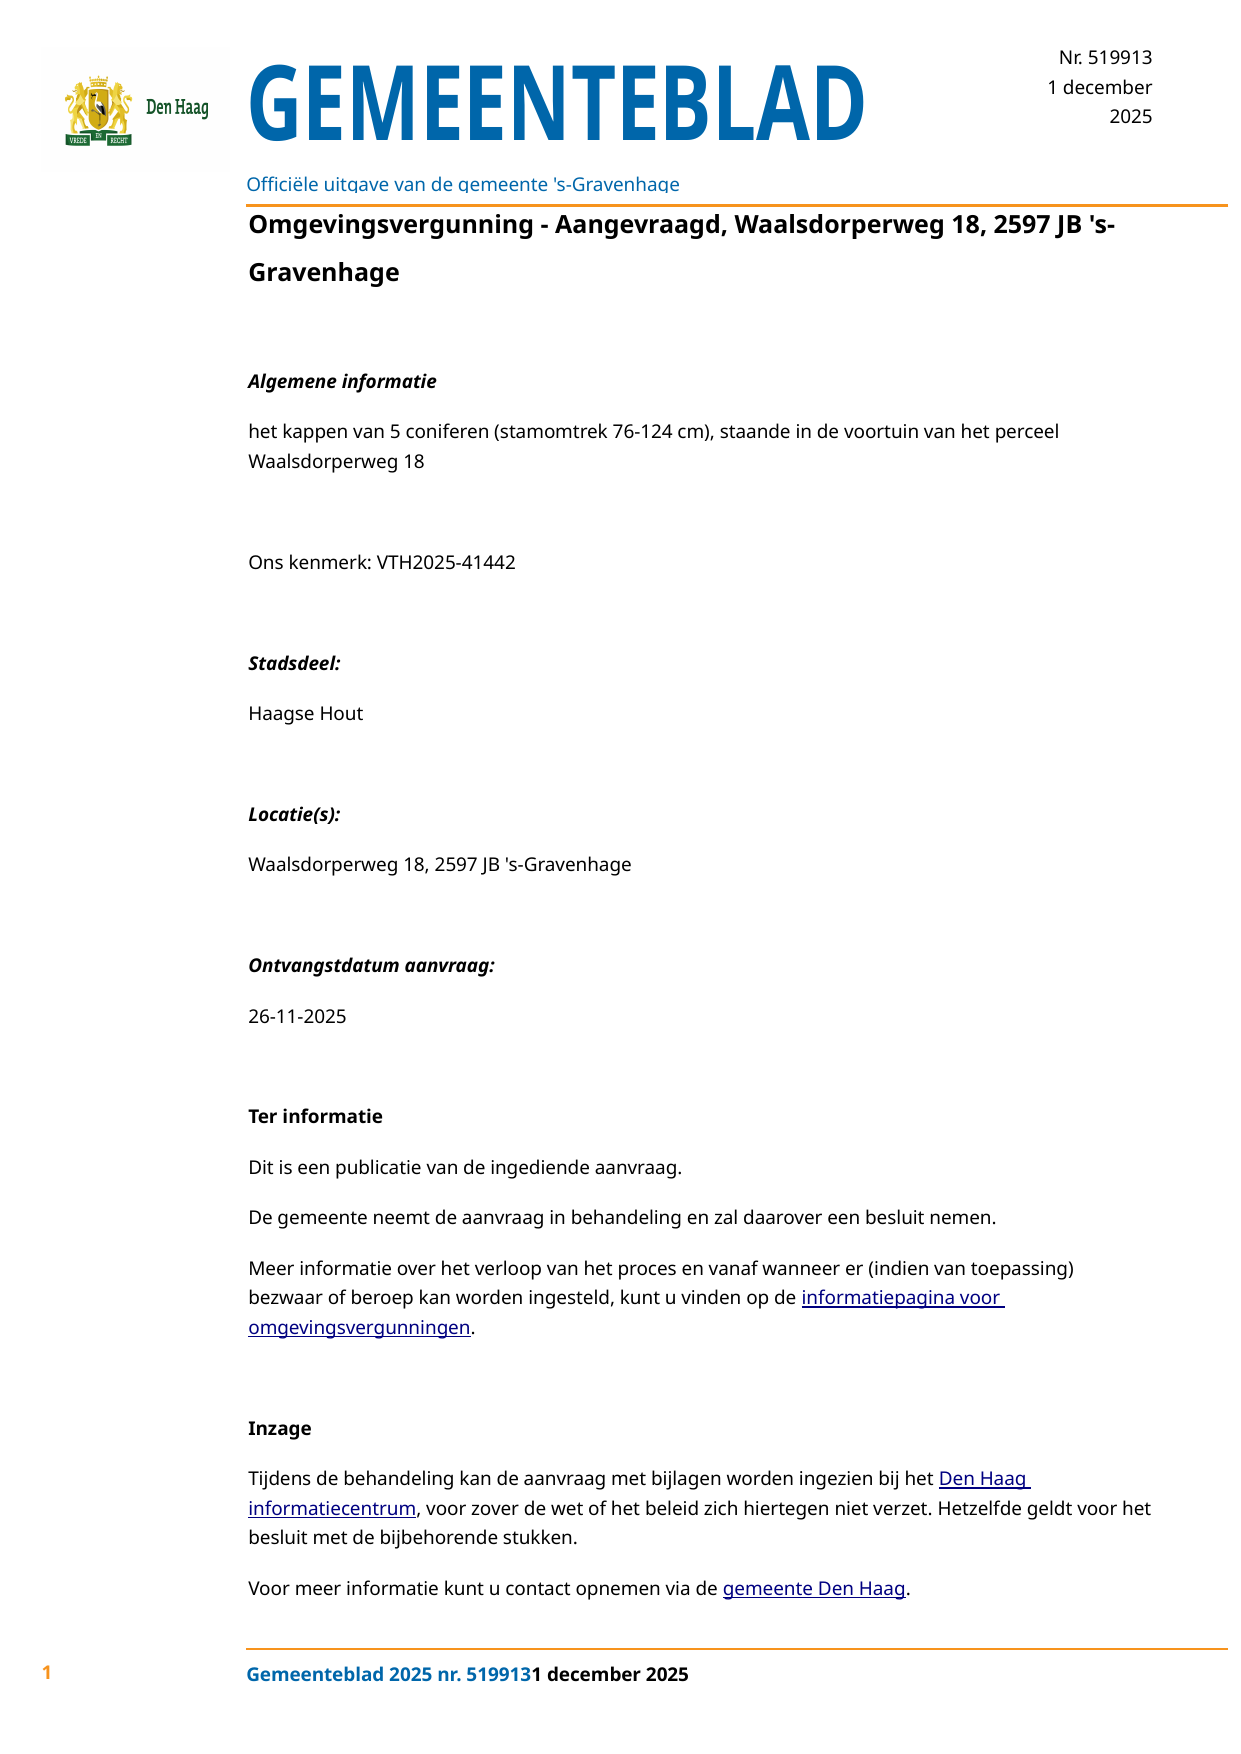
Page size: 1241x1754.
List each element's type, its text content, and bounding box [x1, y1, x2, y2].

text Voor meer informatie kunt u contact opnemen via de gemeente Den Haag. [248, 1575, 1152, 1601]
text Locatie(s): [248, 801, 1152, 827]
text 26-11-2025 [248, 1003, 1152, 1029]
text Stadsdeel: [248, 650, 1152, 676]
text Waalsdorperweg 18, 2597 JB 's-Gravenhage [248, 852, 1152, 877]
text Dit is een publicatie van de ingediende aanvraag. [248, 1154, 1152, 1180]
text Ons kenmerk: VTH2025-41442 [248, 549, 1152, 575]
picture [41, 47, 231, 172]
text Ontvangstdatum aanvraag: [248, 952, 1152, 978]
text Ter informatie [248, 1104, 1152, 1129]
text het kappen van 5 coniferen (stamomtrek 76-124 cm), staande in de voortuin van het perceel Waalsdorperweg 18 [248, 419, 1152, 474]
text Meer informatie over het verloop van het proces en vanaf wanneer er (indien van toepassing) bezwaar of beroep kan worden ingesteld, kunt u vinden op de informatiepagina voor omgevingsvergunningen. [248, 1255, 1152, 1340]
text Haagse Hout [248, 700, 1152, 726]
text Inzage [248, 1415, 1152, 1441]
text De gemeente neemt de aanvraag in behandeling en zal daarover een besluit nemen. [248, 1204, 1152, 1230]
text Omgevingsvergunning - Aangevraagd, Waalsdorperweg 18, 2597 JB 's-Gravenhage [248, 207, 1152, 288]
text Algemene informatie [248, 368, 1152, 394]
text Tijdens de behandeling kan de aanvraag met bijlagen worden ingezien bij het Den Haag informatiecentrum, voor zover de wet of het beleid zich hiertegen niet verzet. Hetzelfde geldt voor het besluit met de bijbehorende stukken. [248, 1465, 1152, 1550]
